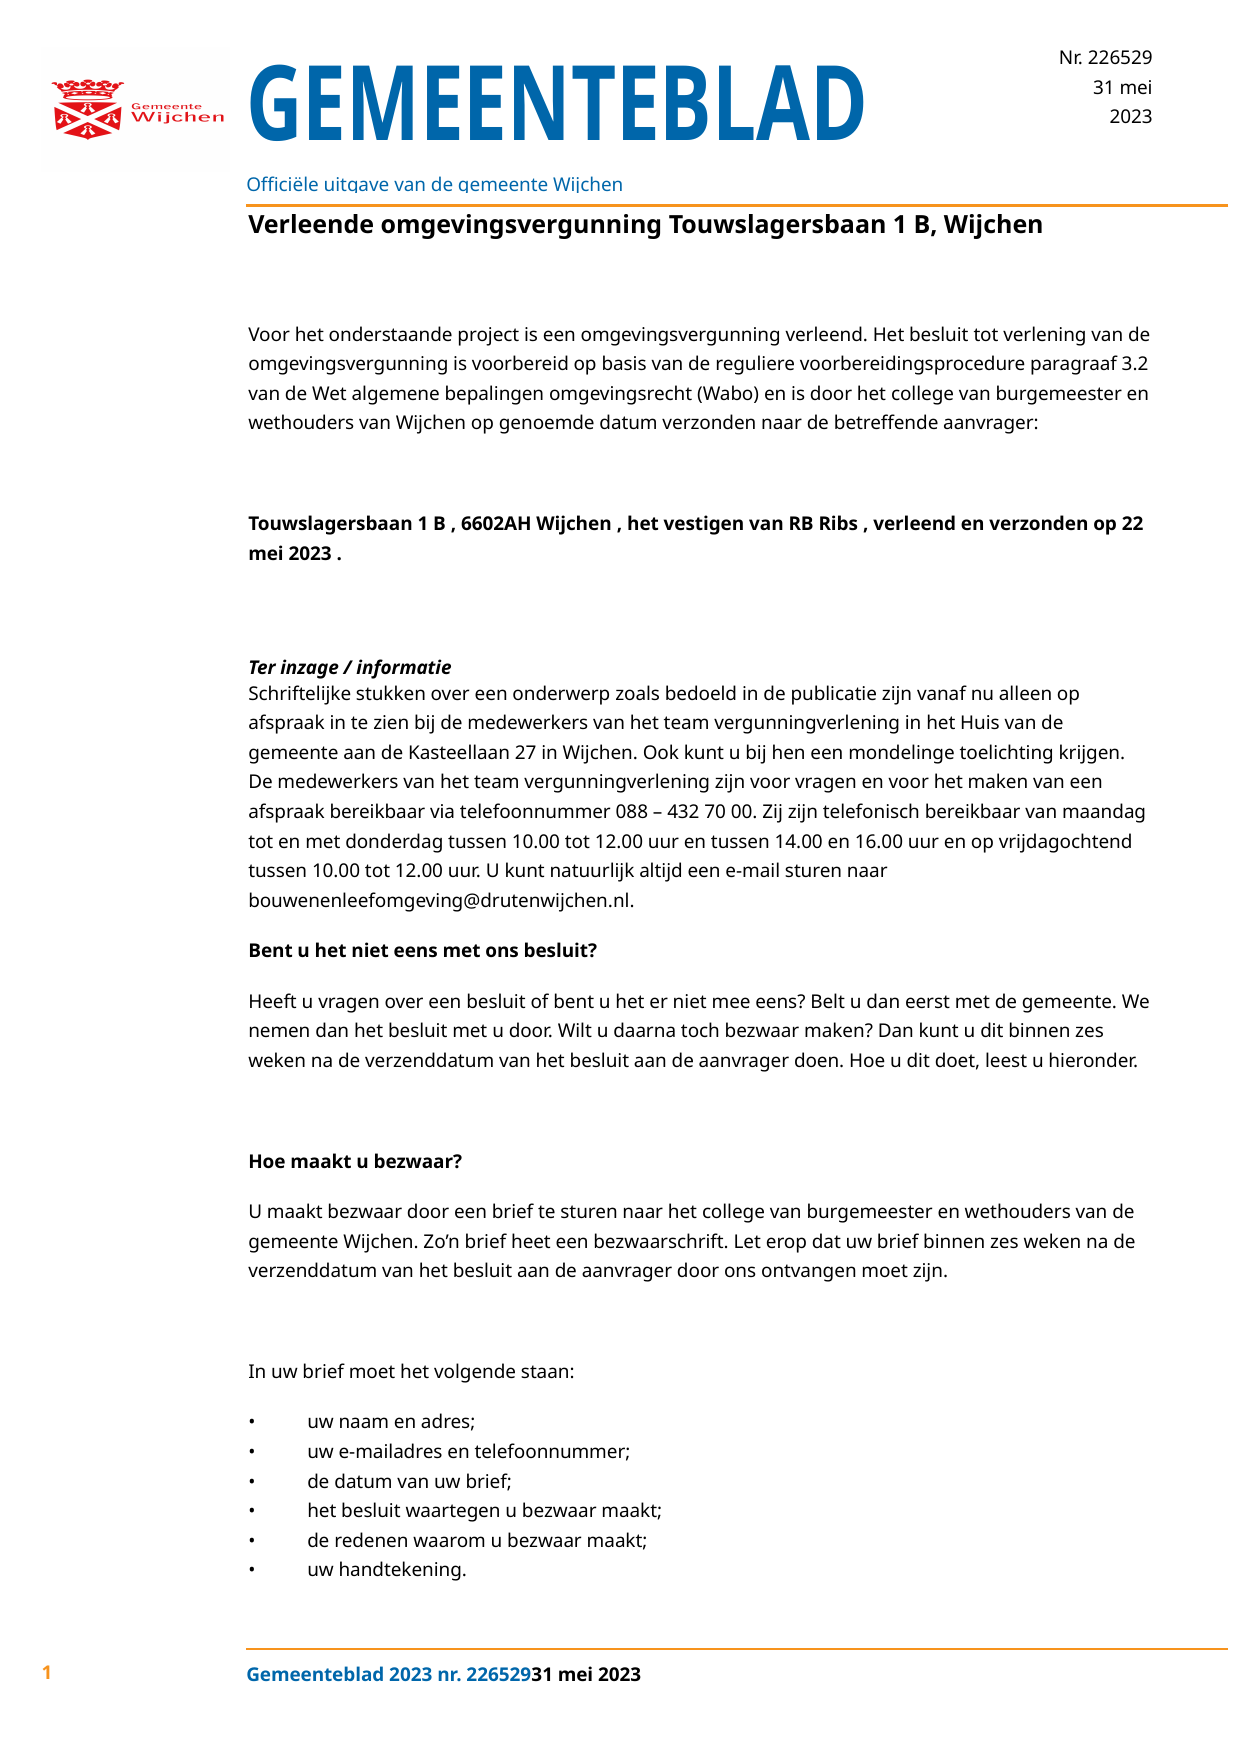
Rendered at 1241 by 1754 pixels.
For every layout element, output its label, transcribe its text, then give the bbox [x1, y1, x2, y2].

list de datum van uw brief; [248, 1468, 1152, 1494]
text In uw brief moet het volgende staan: [248, 1358, 1152, 1384]
text U maakt bezwaar door een brief te sturen naar het college van burgemeester en wethouders van de gemeente Wijchen. Zo’n brief heet een bezwaarschrift. Let erop dat uw brief binnen zes weken na de verzenddatum van het besluit aan de aanvrager door ons ontvangen moet zijn. [248, 1198, 1152, 1283]
text Hoe maakt u bezwaar? [248, 1148, 1152, 1174]
picture [41, 47, 231, 172]
text Verleende omgevingsvergunning Touwslagersbaan 1 B, Wijchen [248, 207, 1152, 241]
list de redenen waarom u bezwaar maakt; [248, 1527, 1152, 1553]
text Heeft u vragen over een besluit of bent u het er niet mee eens? Belt u dan eerst met de gemeente. We nemen dan het besluit met u door. Wilt u daarna toch bezwaar maken? Dan kunt u dit binnen zes weken na de verzenddatum van het besluit aan de aanvrager doen. Hoe u dit doet, leest u hieronder. [248, 988, 1152, 1073]
list uw handtekening. [248, 1557, 1152, 1582]
text Ter inzage / informatie [248, 654, 1152, 680]
text Bent u het niet eens met ons besluit? [248, 937, 1152, 963]
text Touwslagersbaan 1 B , 6602AH Wijchen , het vestigen van RB Ribs , verleend en verzonden op 22 mei 2023 . [248, 510, 1152, 566]
list het besluit waartegen u bezwaar maakt; [248, 1497, 1152, 1523]
list uw naam en adres; [248, 1409, 1152, 1434]
text Voor het onderstaande project is een omgevingsvergunning verleend. Het besluit tot verlening van de omgevingsvergunning is voorbereid op basis van de reguliere voorbereidingsprocedure paragraaf 3.2 van de Wet algemene bepalingen omgevingsrecht (Wabo) en is door het college van burgemeester en wethouders van Wijchen op genoemde datum verzonden naar de betreffende aanvrager: [248, 321, 1152, 435]
text Schriftelijke stukken over een onderwerp zoals bedoeld in de publicatie zijn vanaf nu alleen op afspraak in te zien bij de medewerkers van het team vergunningverlening in het Huis van de gemeente aan de Kasteellaan 27 in Wijchen. Ook kunt u bij hen een mondelinge toelichting krijgen. De medewerkers van het team vergunningverlening zijn voor vragen en voor het maken van een afspraak bereikbaar via telefoonnummer 088 – 432 70 00. Zij zijn telefonisch bereikbaar van maandag tot en met donderdag tussen 10.00 tot 12.00 uur en tussen 14.00 en 16.00 uur en op vrijdagochtend tussen 10.00 tot 12.00 uur. U kunt natuurlijk altijd een e-mail sturen naar bouwenenleefomgeving@drutenwijchen.nl. [248, 680, 1152, 913]
list uw e-mailadres en telefoonnummer; [248, 1438, 1152, 1464]
